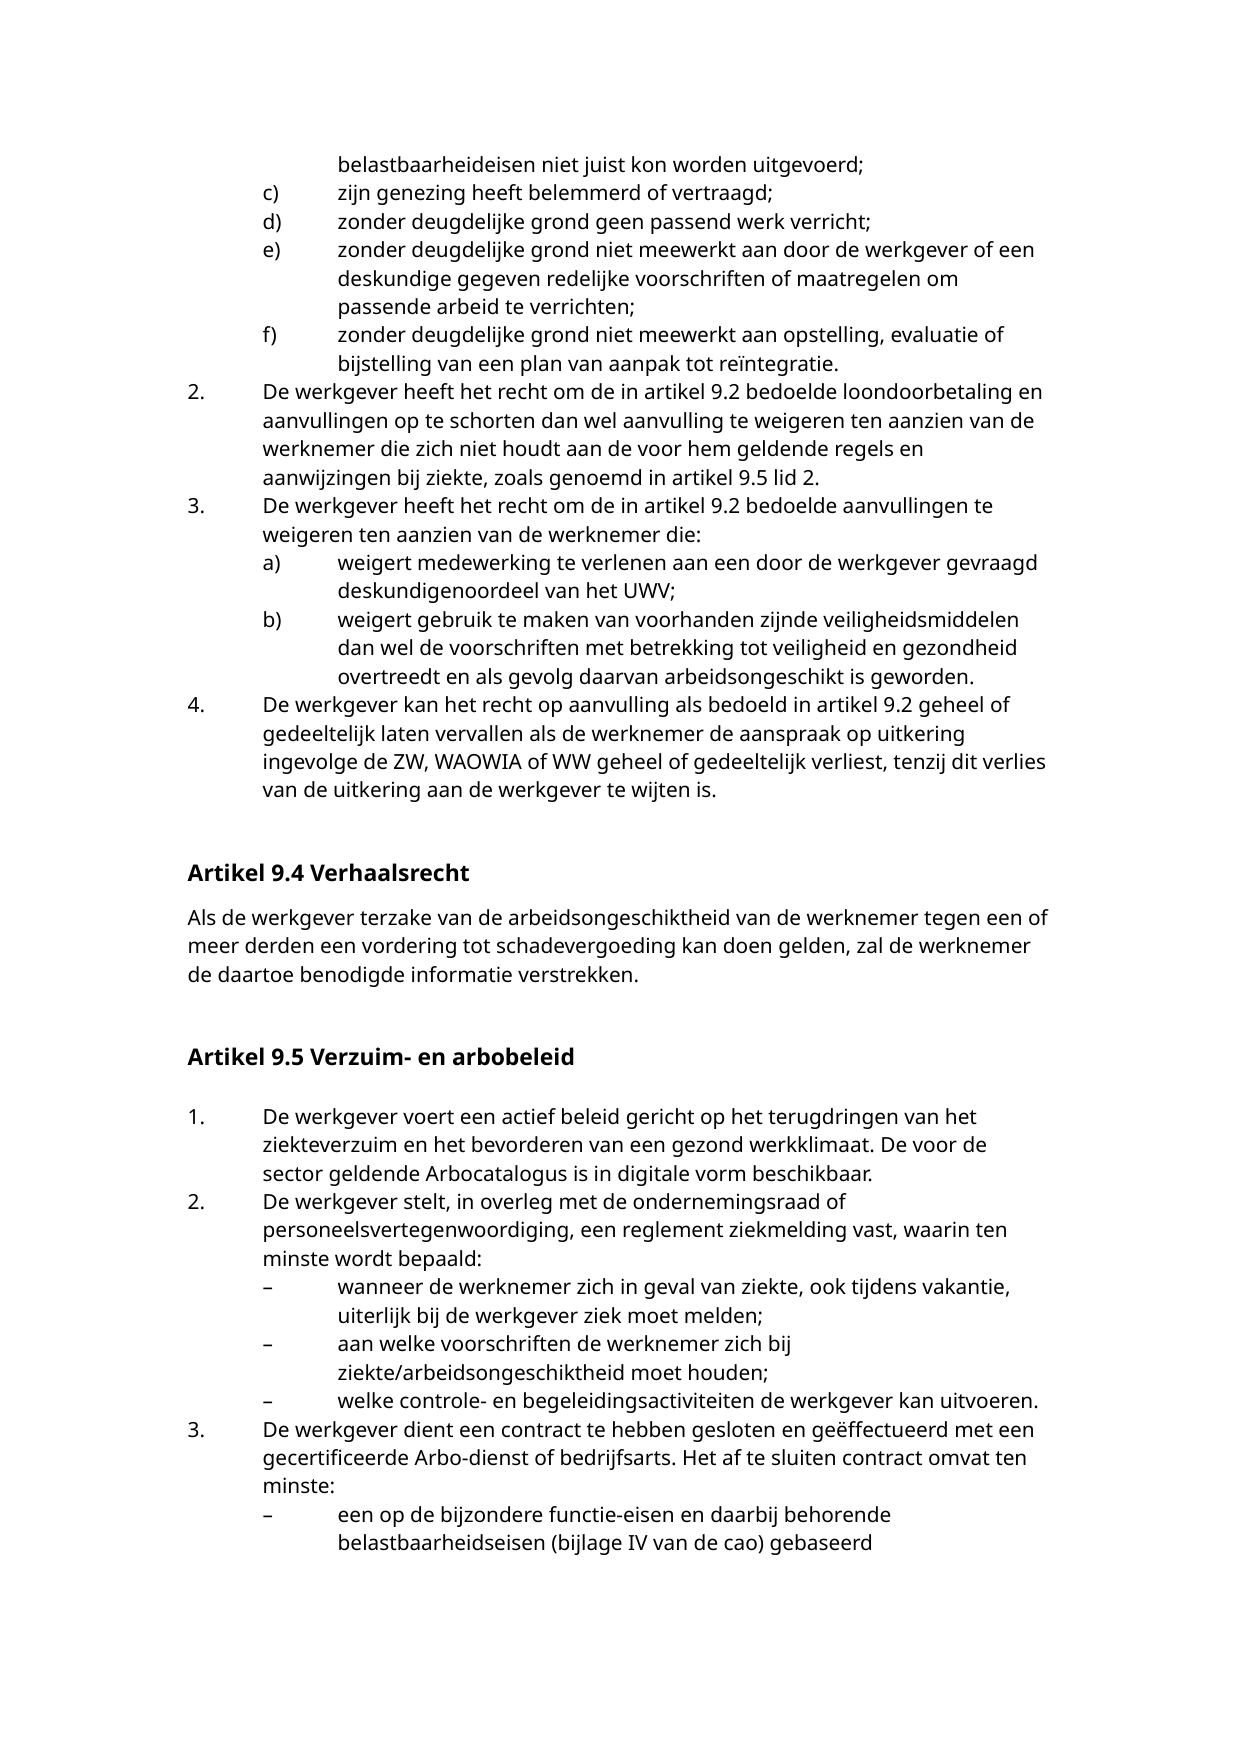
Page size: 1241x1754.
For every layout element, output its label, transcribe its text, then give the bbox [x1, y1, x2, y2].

list weigert gebruik te maken van voorhanden zijnde veiligheidsmiddelen dan wel de voorschriften met betrekking tot veiligheid en gezondheid overtreedt en als gevolg daarvan arbeidsongeschikt is geworden. [262, 605, 1053, 690]
list De werkgever voert een actief beleid gericht op het terugdringen van het ziekteverzuim en het bevorderen van een gezond werkklimaat. De voor de sector geldende Arbocatalogus is in digitale vorm beschikbaar. [187, 1102, 1053, 1187]
subtitle Artikel 9.4 Verhaalsrecht [187, 857, 1053, 888]
list zonder deugdelijke grond geen passend werk verricht; [262, 207, 1053, 235]
list een op de bijzondere functie-eisen en daarbij behorende belastbaarheidseisen (bijlage IV van de cao) gebaseerd [262, 1500, 1053, 1557]
list De werkgever heeft het recht om de in artikel 9.2 bedoelde loondoorbetaling en aanvullingen op te schorten dan wel aanvulling te weigeren ten aanzien van de werknemer die zich niet houdt aan de voor hem geldende regels en aanwijzingen bij ziekte, zoals genoemd in artikel 9.5 lid 2. [187, 377, 1053, 491]
text Als de werkgever terzake van de arbeidsongeschiktheid van de werknemer tegen een of meer derden een vordering tot schadevergoeding kan doen gelden, zal de werknemer de daartoe benodigde informatie verstrekken. [187, 903, 1053, 988]
list wanneer de werknemer zich in geval van ziekte, ook tijdens vakantie, uiterlijk bij de werkgever ziek moet melden; [262, 1272, 1053, 1329]
list weigert medewerking te verlenen aan een door de werkgever gevraagd deskundigenoordeel van het UWV; [262, 548, 1053, 605]
list zonder deugdelijke grond niet meewerkt aan opstelling, evaluatie of bijstelling van een plan van aanpak tot reïntegratie. [262, 321, 1053, 377]
list zonder deugdelijke grond niet meewerkt aan door de werkgever of een deskundige gegeven redelijke voorschriften of maatregelen om passende arbeid te verrichten; [262, 235, 1053, 321]
list De werkgever heeft het recht om de in artikel 9.2 bedoelde aanvullingen te weigeren ten aanzien van de werknemer die: [187, 491, 1053, 548]
list zijn genezing heeft belemmerd of vertraagd; [262, 178, 1053, 207]
list belastbaarheideisen niet juist kon worden uitgevoerd; [262, 150, 1053, 178]
list De werkgever dient een contract te hebben gesloten en geëffectueerd met een gecertificeerde Arbo-dienst of bedrijfsarts. Het af te sluiten contract omvat ten minste: [187, 1415, 1053, 1500]
list De werkgever kan het recht op aanvulling als bedoeld in artikel 9.2 geheel of gedeeltelijk laten vervallen als de werknemer de aanspraak op uitkering ingevolge de ZW, WAOWIA of WW geheel of gedeeltelijk verliest, tenzij dit verlies van de uitkering aan de werkgever te wijten is. [187, 690, 1053, 804]
list De werkgever stelt, in overleg met de ondernemingsraad of personeelsvertegenwoordiging, een reglement ziekmelding vast, waarin ten minste wordt bepaald: [187, 1187, 1053, 1272]
list welke controle- en begeleidingsactiviteiten de werkgever kan uitvoeren. [262, 1386, 1053, 1415]
list aan welke voorschriften de werknemer zich bij ziekte/arbeidsongeschiktheid moet houden; [262, 1329, 1053, 1386]
subtitle Artikel 9.5 Verzuim- en arbobeleid [187, 1041, 1053, 1072]
